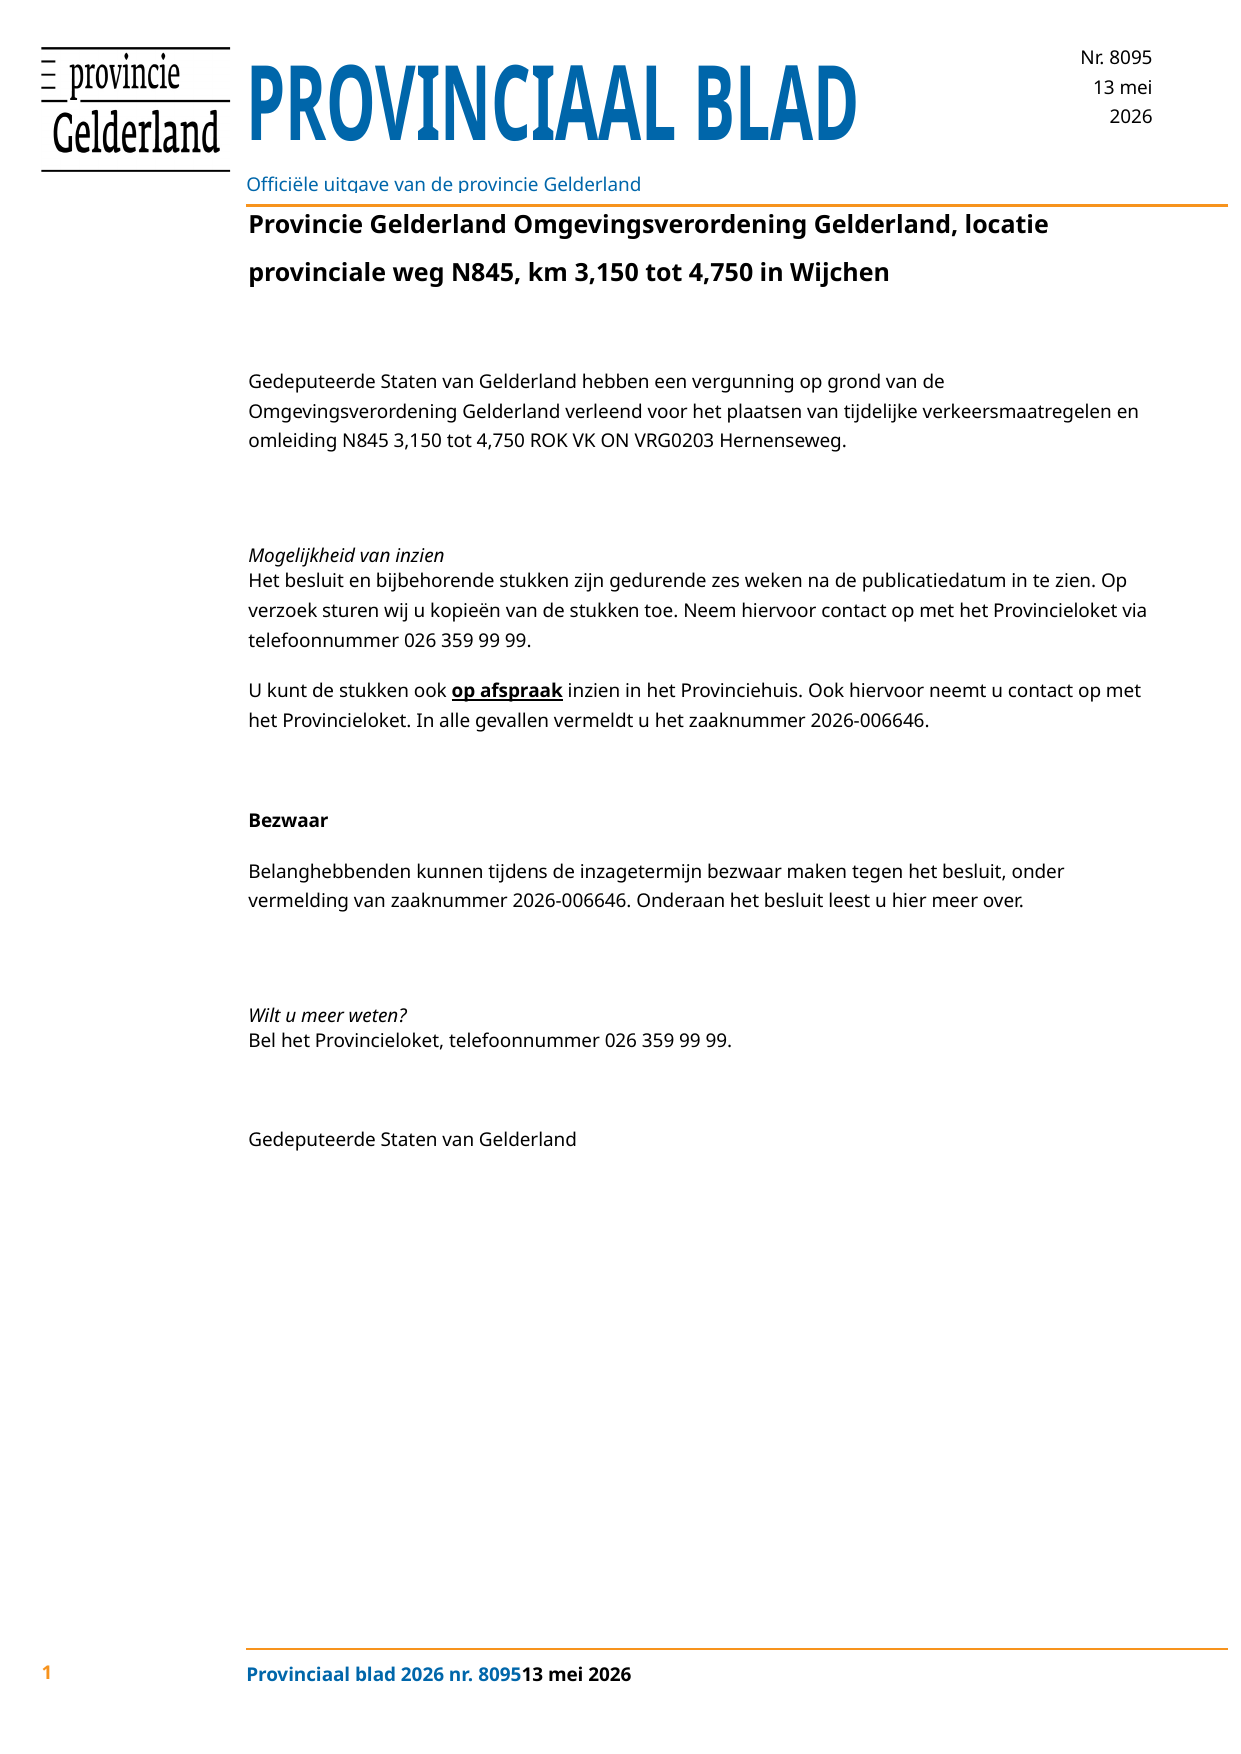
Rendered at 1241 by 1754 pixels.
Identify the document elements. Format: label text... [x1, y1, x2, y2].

text Mogelijkheid van inzien [248, 542, 1152, 568]
text Provincie Gelderland Omgevingsverordening Gelderland, locatie provinciale weg N845, km 3,150 tot 4,750 in Wijchen [248, 207, 1152, 288]
text U kunt de stukken ook op afspraak inzien in het Provinciehuis. Ook hiervoor neemt u contact op met het Provincieloket. In alle gevallen vermeldt u het zaaknummer 2026-006646. [248, 677, 1152, 732]
text Wilt u meer weten? [248, 1002, 1152, 1028]
text Bezwaar [248, 808, 1152, 833]
text Belanghebbenden kunnen tijdens de inzagetermijn bezwaar maken tegen het besluit, onder vermelding van zaaknummer 2026-006646. Onderaan het besluit leest u hier meer over. [248, 858, 1152, 913]
text Gedeputeerde Staten van Gelderland [248, 1126, 1152, 1152]
picture [41, 47, 231, 172]
text Het besluit en bijbehorende stukken zijn gedurende zes weken na de publicatiedatum in te zien. Op verzoek sturen wij u kopieën van de stukken toe. Neem hiervoor contact op met het Provincieloket via telefoonnummer 026 359 99 99. [248, 568, 1152, 652]
text Bel het Provincieloket, telefoonnummer 026 359 99 99. [248, 1028, 1152, 1053]
text Gedeputeerde Staten van Gelderland hebben een vergunning op grond van de Omgevingsverordening Gelderland verleend voor het plaatsen van tijdelijke verkeersmaatregelen en omleiding N845 3,150 tot 4,750 ROK VK ON VRG0203 Hernenseweg. [248, 368, 1152, 453]
